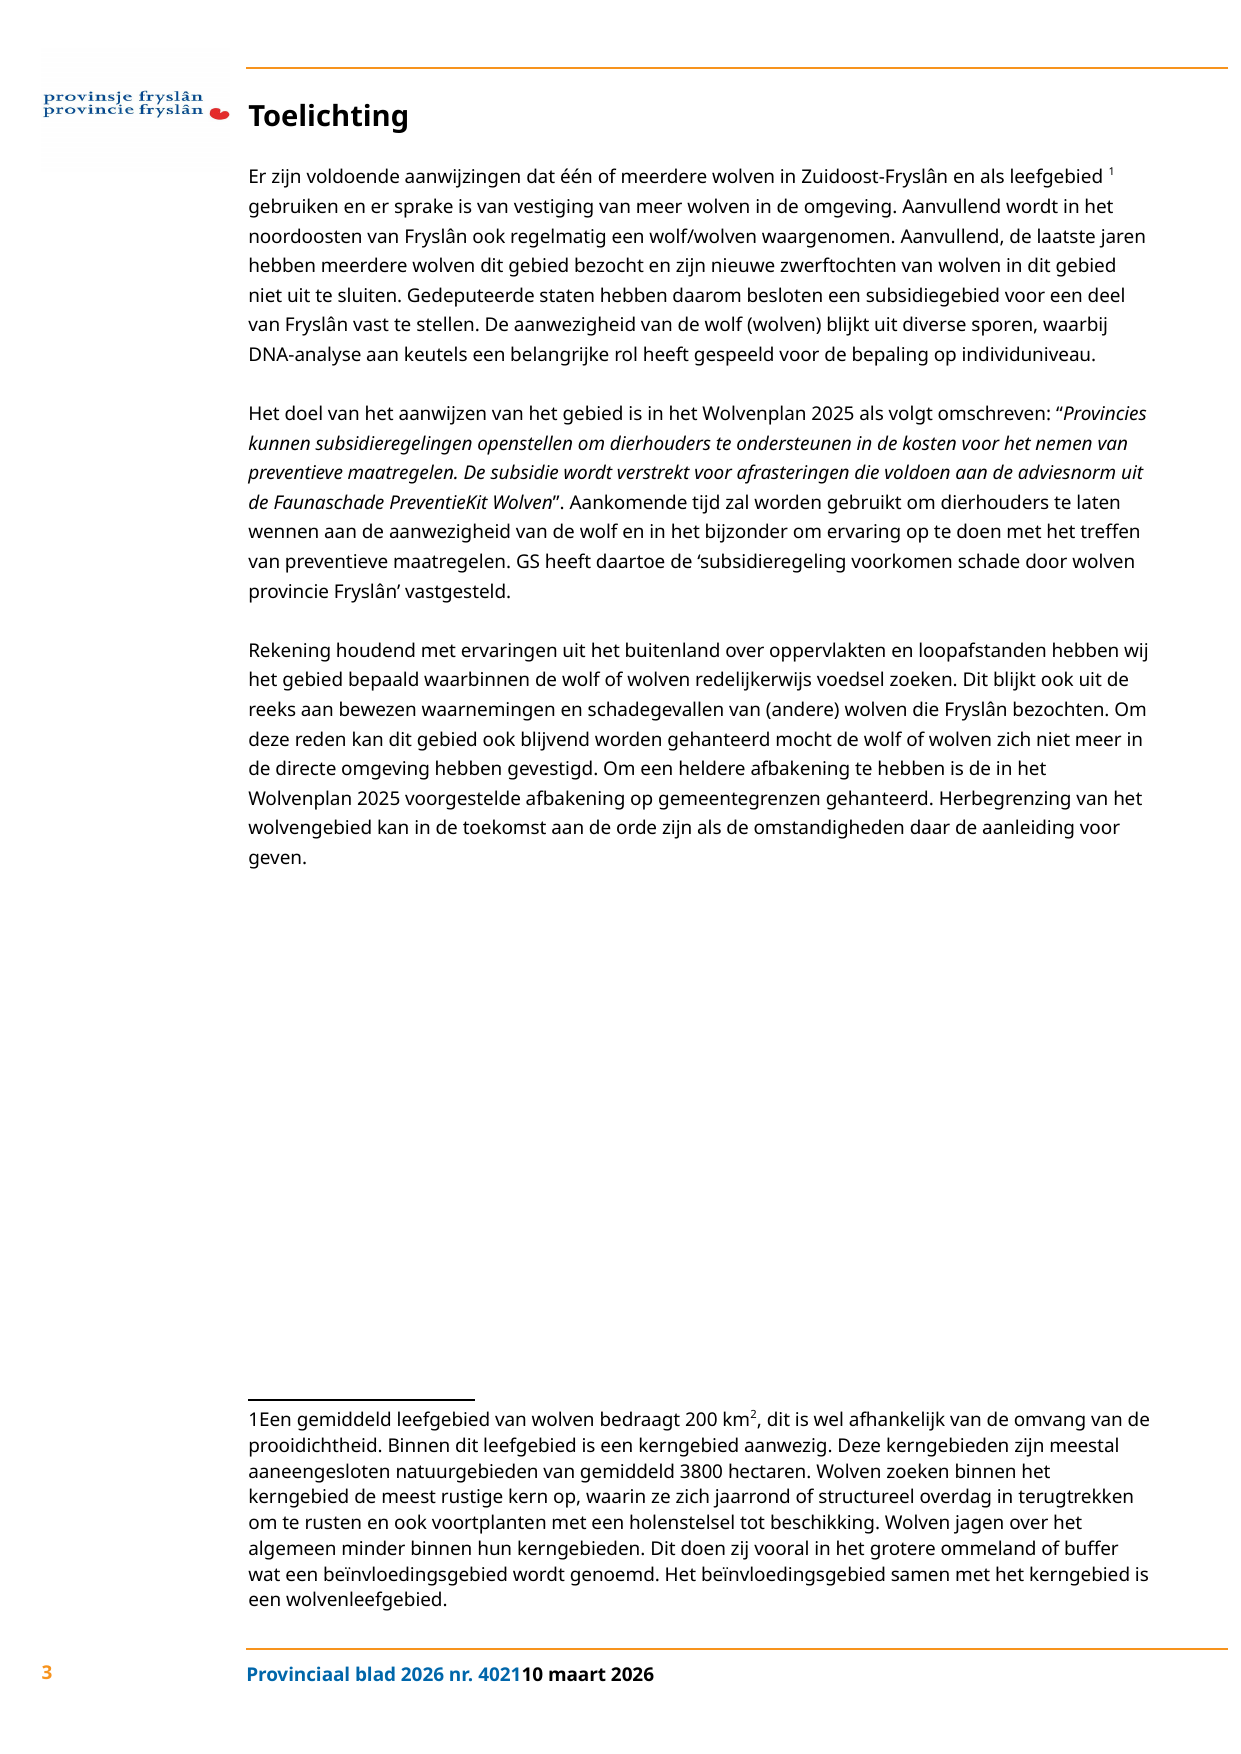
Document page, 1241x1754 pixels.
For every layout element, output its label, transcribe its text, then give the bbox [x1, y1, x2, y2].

text Het doel van het aanwijzen van het gebied is in het Wolvenplan 2025 als volgt omschreven: “Provincies kunnen subsidieregelingen openstellen om dierhouders te ondersteunen in de kosten voor het nemen van preventieve maatregelen. De subsidie wordt verstrekt voor afrasteringen die voldoen aan de adviesnorm uit de Faunaschade PreventieKit Wolven”. Aankomende tijd zal worden gebruikt om dierhouders te laten wennen aan de aanwezigheid van de wolf en in het bijzonder om ervaring op te doen met het treffen van preventieve maatregelen. GS heeft daartoe de ‘subsidieregeling voorkomen schade door wolven provincie Fryslân’ vastgesteld. [248, 400, 1152, 603]
text Rekening houdend met ervaringen uit het buitenland over oppervlakten en loopafstanden hebben wij het gebied bepaald waarbinnen de wolf of wolven redelijkerwijs voedsel zoeken. Dit blijkt ook uit de reeks aan bewezen waarnemingen en schadegevallen van (andere) wolven die Fryslân bezochten. Om deze reden kan dit gebied ook blijvend worden gehanteerd mocht de wolf of wolven zich niet meer in de directe omgeving hebben gevestigd. Om een heldere afbakening te hebben is de in het Wolvenplan 2025 voorgestelde afbakening op gemeentegrenzen gehanteerd. Herbegrenzing van het wolvengebied kan in de toekomst aan de orde zijn als de omstandigheden daar de aanleiding voor geven. [248, 637, 1152, 870]
text Er zijn voldoende aanwijzingen dat één of meerdere wolven in Zuidoost-Fryslân en als leefgebied gebruiken en er sprake is van vestiging van meer wolven in de omgeving. Aanvullend wordt in het noordoosten van Fryslân ook regelmatig een wolf/wolven waargenomen. Aanvullend, de laatste jaren hebben meerdere wolven dit gebied bezocht en zijn nieuwe zwerftochten van wolven in dit gebied niet uit te sluiten. Gedeputeerde staten hebben daarom besloten een subsidiegebied voor een deel van Fryslân vast te stellen. De aanwezigheid van de wolf (wolven) blijkt uit diverse sporen, waarbij DNA-analyse aan keutels een belangrijke rol heeft gespeeld voor de bepaling op individuniveau. [248, 164, 1152, 367]
picture [41, 47, 231, 172]
text Toelichting [248, 95, 1152, 134]
text Een gemiddeld leefgebied van wolven bedraagt 200 km2, dit is wel afhankelijk van de omvang van de prooidichtheid. Binnen dit leefgebied is een kerngebied aanwezig. Deze kerngebieden zijn meestal aaneengesloten natuurgebieden van gemiddeld 3800 hectaren. Wolven zoeken binnen het kerngebied de meest rustige kern op, waarin ze zich jaarrond of structureel overdag in terugtrekken om te rusten en ook voortplanten met een holenstelsel tot beschikking. Wolven jagen over het algemeen minder binnen hun kerngebieden. Dit doen zij vooral in het grotere ommeland of buffer wat een beïnvloedingsgebied wordt genoemd. Het beïnvloedingsgebied samen met het kerngebied is een wolvenleefgebied. [248, 1406, 1152, 1612]
